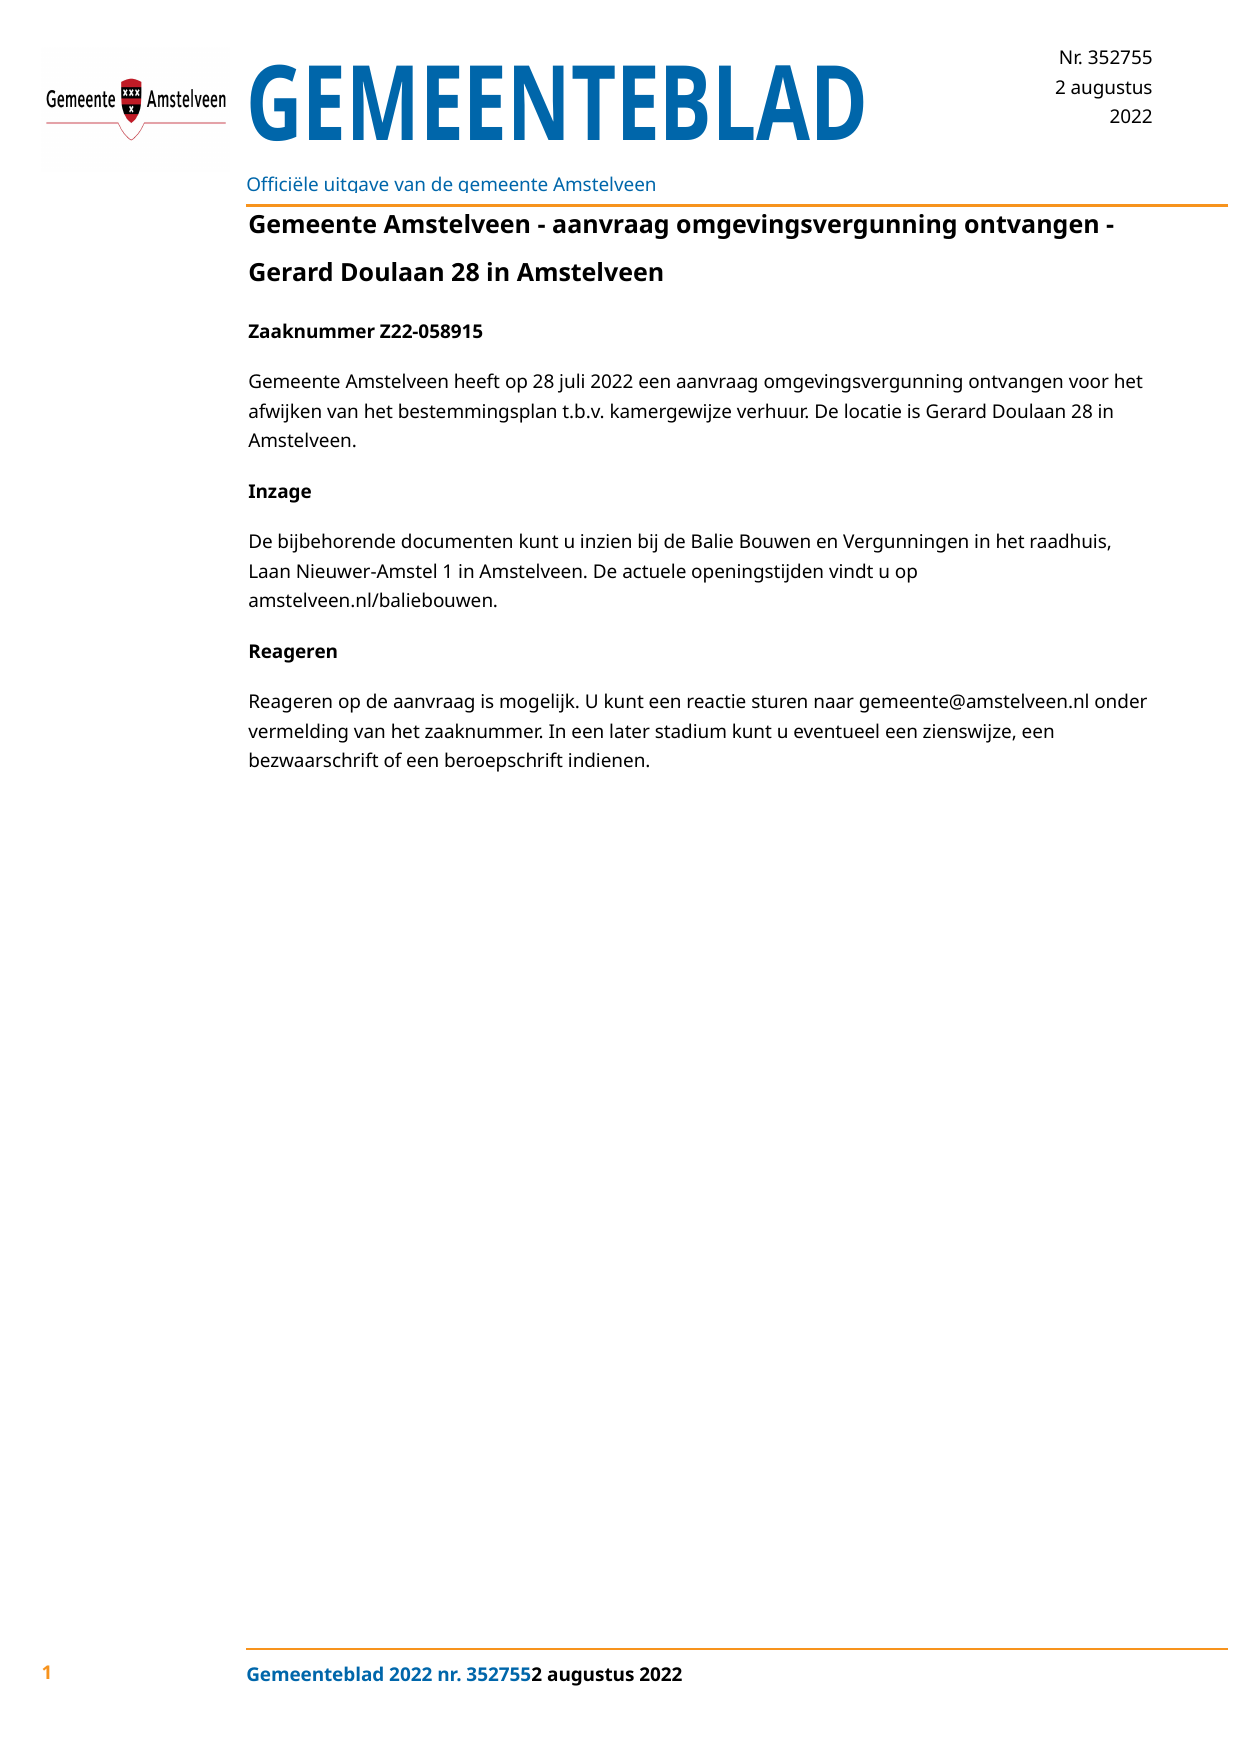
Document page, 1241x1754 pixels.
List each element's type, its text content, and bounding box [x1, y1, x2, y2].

text Reageren [248, 638, 1152, 664]
text Reageren op de aanvraag is mogelijk. U kunt een reactie sturen naar gemeente@amstelveen.nl onder vermelding van het zaaknummer. In een later stadium kunt u eventueel een zienswijze, een bezwaarschrift of een beroepschrift indienen. [248, 688, 1152, 773]
text De bijbehorende documenten kunt u inzien bij de Balie Bouwen en Vergunningen in het raadhuis, Laan Nieuwer-Amstel 1 in Amstelveen. De actuele openingstijden vindt u op amstelveen.nl/baliebouwen. [248, 528, 1152, 613]
text Gemeente Amstelveen - aanvraag omgevingsvergunning ontvangen - Gerard Doulaan 28 in Amstelveen [248, 207, 1152, 288]
picture [41, 47, 231, 172]
text Zaaknummer Z22-058915 [248, 318, 1152, 344]
text Inzage [248, 478, 1152, 504]
text Gemeente Amstelveen heeft op 28 juli 2022 een aanvraag omgevingsvergunning ontvangen voor het afwijken van het bestemmingsplan t.b.v. kamergewijze verhuur. De locatie is Gerard Doulaan 28 in Amstelveen. [248, 368, 1152, 453]
